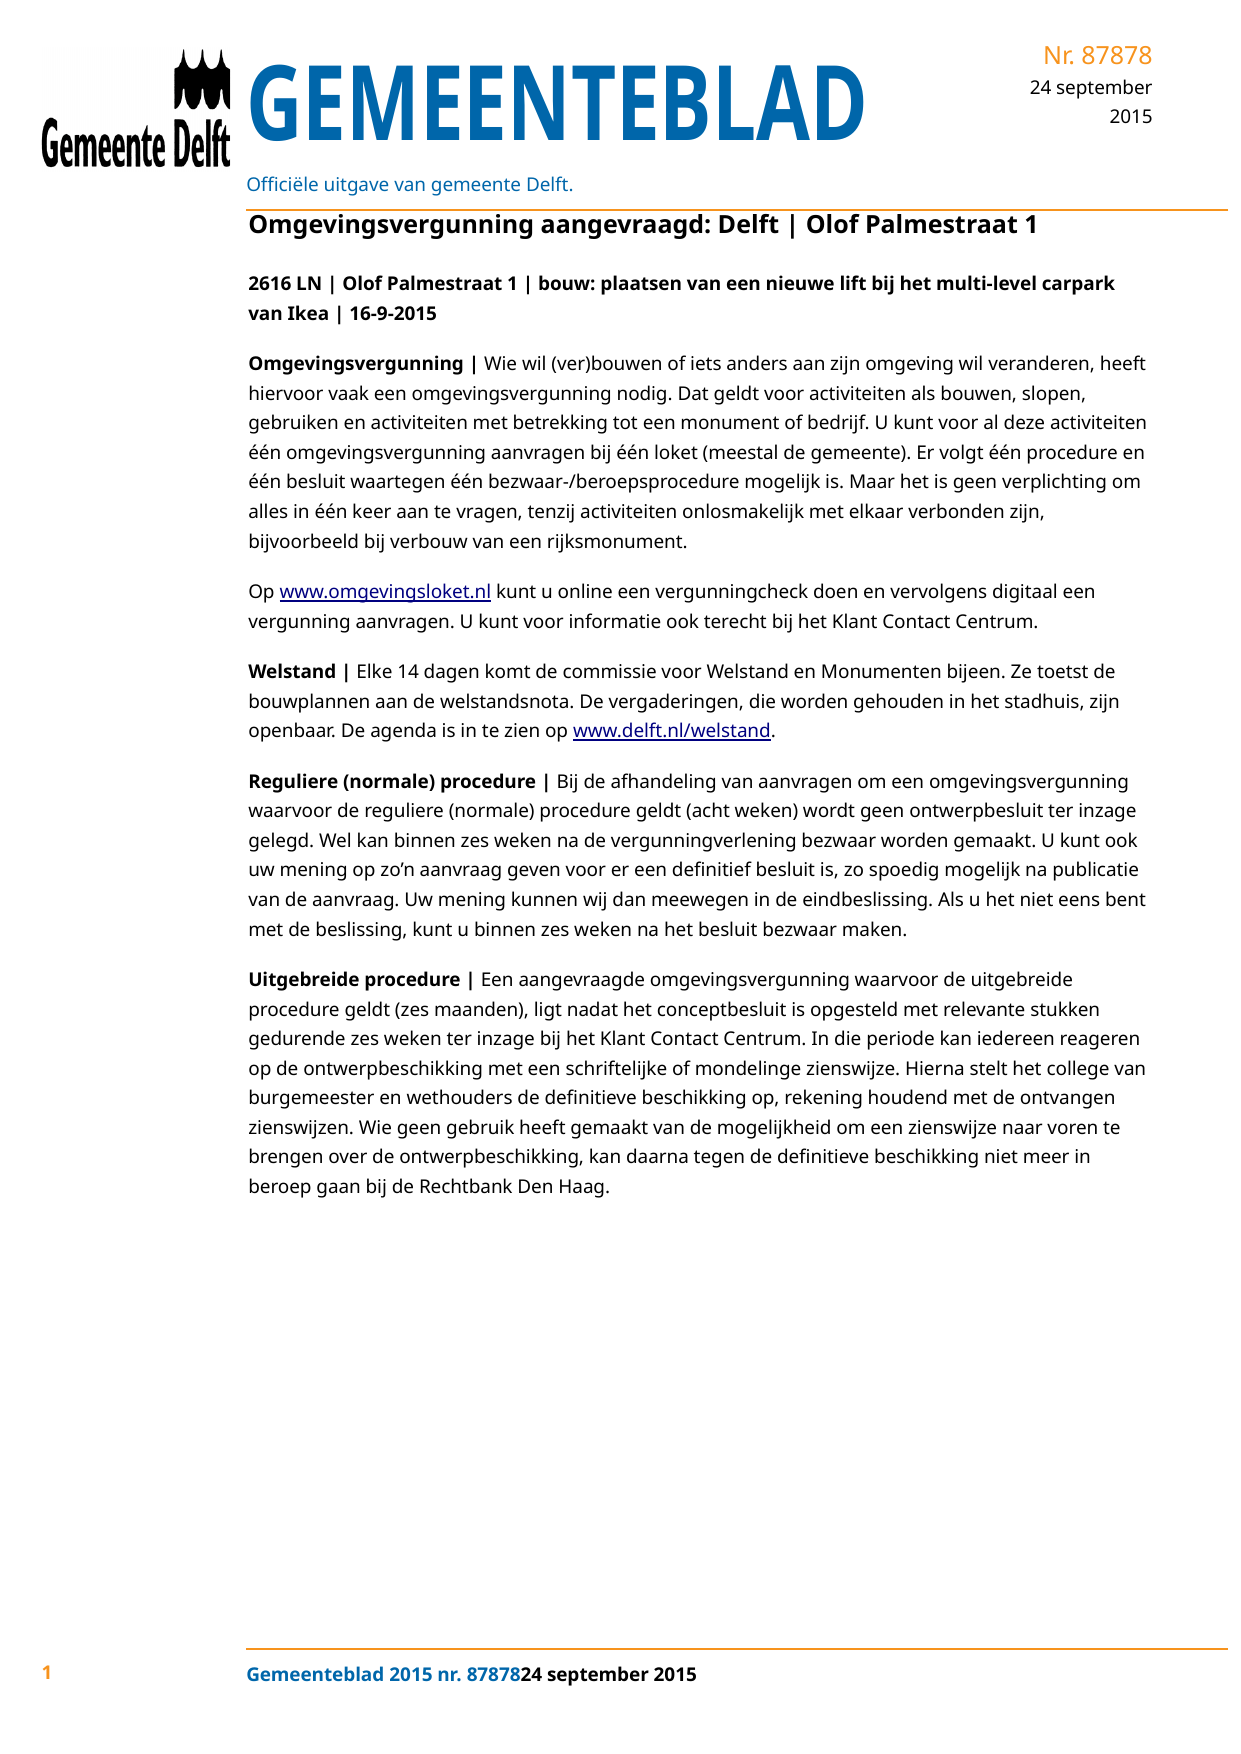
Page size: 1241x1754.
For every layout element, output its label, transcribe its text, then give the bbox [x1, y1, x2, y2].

text Uitgebreide procedure | Een aangevraagde omgevingsvergunning waarvoor de uitgebreide procedure geldt (zes maanden), ligt nadat het conceptbesluit is opgesteld met relevante stukken gedurende zes weken ter inzage bij het Klant Contact Centrum. In die periode kan iedereen reageren op de ontwerpbeschikking met een schriftelijke of mondelinge zienswijze. Hierna stelt het college van burgemeester en wethouders de definitieve beschikking op, rekening houdend met de ontvangen zienswijzen. Wie geen gebruik heeft gemaakt van de mogelijkheid om een zienswijze naar voren te brengen over de ontwerpbeschikking, kan daarna tegen de definitieve beschikking niet meer in beroep gaan bij de Rechtbank Den Haag. [248, 966, 1152, 1199]
text 2616 LN | Olof Palmestraat 1 | bouw: plaatsen van een nieuwe lift bij het multi-level carpark van Ikea | 16-9-2015 [248, 270, 1152, 326]
text Omgevingsvergunning aangevraagd: Delft | Olof Palmestraat 1 [248, 211, 1152, 241]
text Welstand | Elke 14 dagen komt de commissie voor Welstand en Monumenten bijeen. Ze toetst de bouwplannen aan de welstandsnota. De vergaderingen, die worden gehouden in het stadhuis, zijn openbaar. De agenda is in te zien op www.delft.nl/welstand. [248, 658, 1152, 743]
text Reguliere (normale) procedure | Bij de afhandeling van aanvragen om een omgevingsvergunning waarvoor de reguliere (normale) procedure geldt (acht weken) wordt geen ontwerpbesluit ter inzage gelegd. Wel kan binnen zes weken na de vergunningverlening bezwaar worden gemaakt. U kunt ook uw mening op zo’n aanvraag geven voor er een definitief besluit is, zo spoedig mogelijk na publicatie van de aanvraag. Uw mening kunnen wij dan meewegen in de eindbeslissing. Als u het niet eens bent met de beslissing, kunt u binnen zes weken na het besluit bezwaar maken. [248, 768, 1152, 941]
picture [41, 47, 231, 172]
text Op www.omgevingsloket.nl kunt u online een vergunningcheck doen en vervolgens digitaal een vergunning aanvragen. U kunt voor informatie ook terecht bij het Klant Contact Centrum. [248, 578, 1152, 633]
text Omgevingsvergunning | Wie wil (ver)bouwen of iets anders aan zijn omgeving wil veranderen, heeft hiervoor vaak een omgevingsvergunning nodig. Dat geldt voor activiteiten als bouwen, slopen, gebruiken en activiteiten met betrekking tot een monument of bedrijf. U kunt voor al deze activiteiten één omgevingsvergunning aanvragen bij één loket (meestal de gemeente). Er volgt één procedure en één besluit waartegen één bezwaar-/beroepsprocedure mogelijk is. Maar het is geen verplichting om alles in één keer aan te vragen, tenzij activiteiten onlosmakelijk met elkaar verbonden zijn, bijvoorbeeld bij verbouw van een rijksmonument. [248, 350, 1152, 553]
